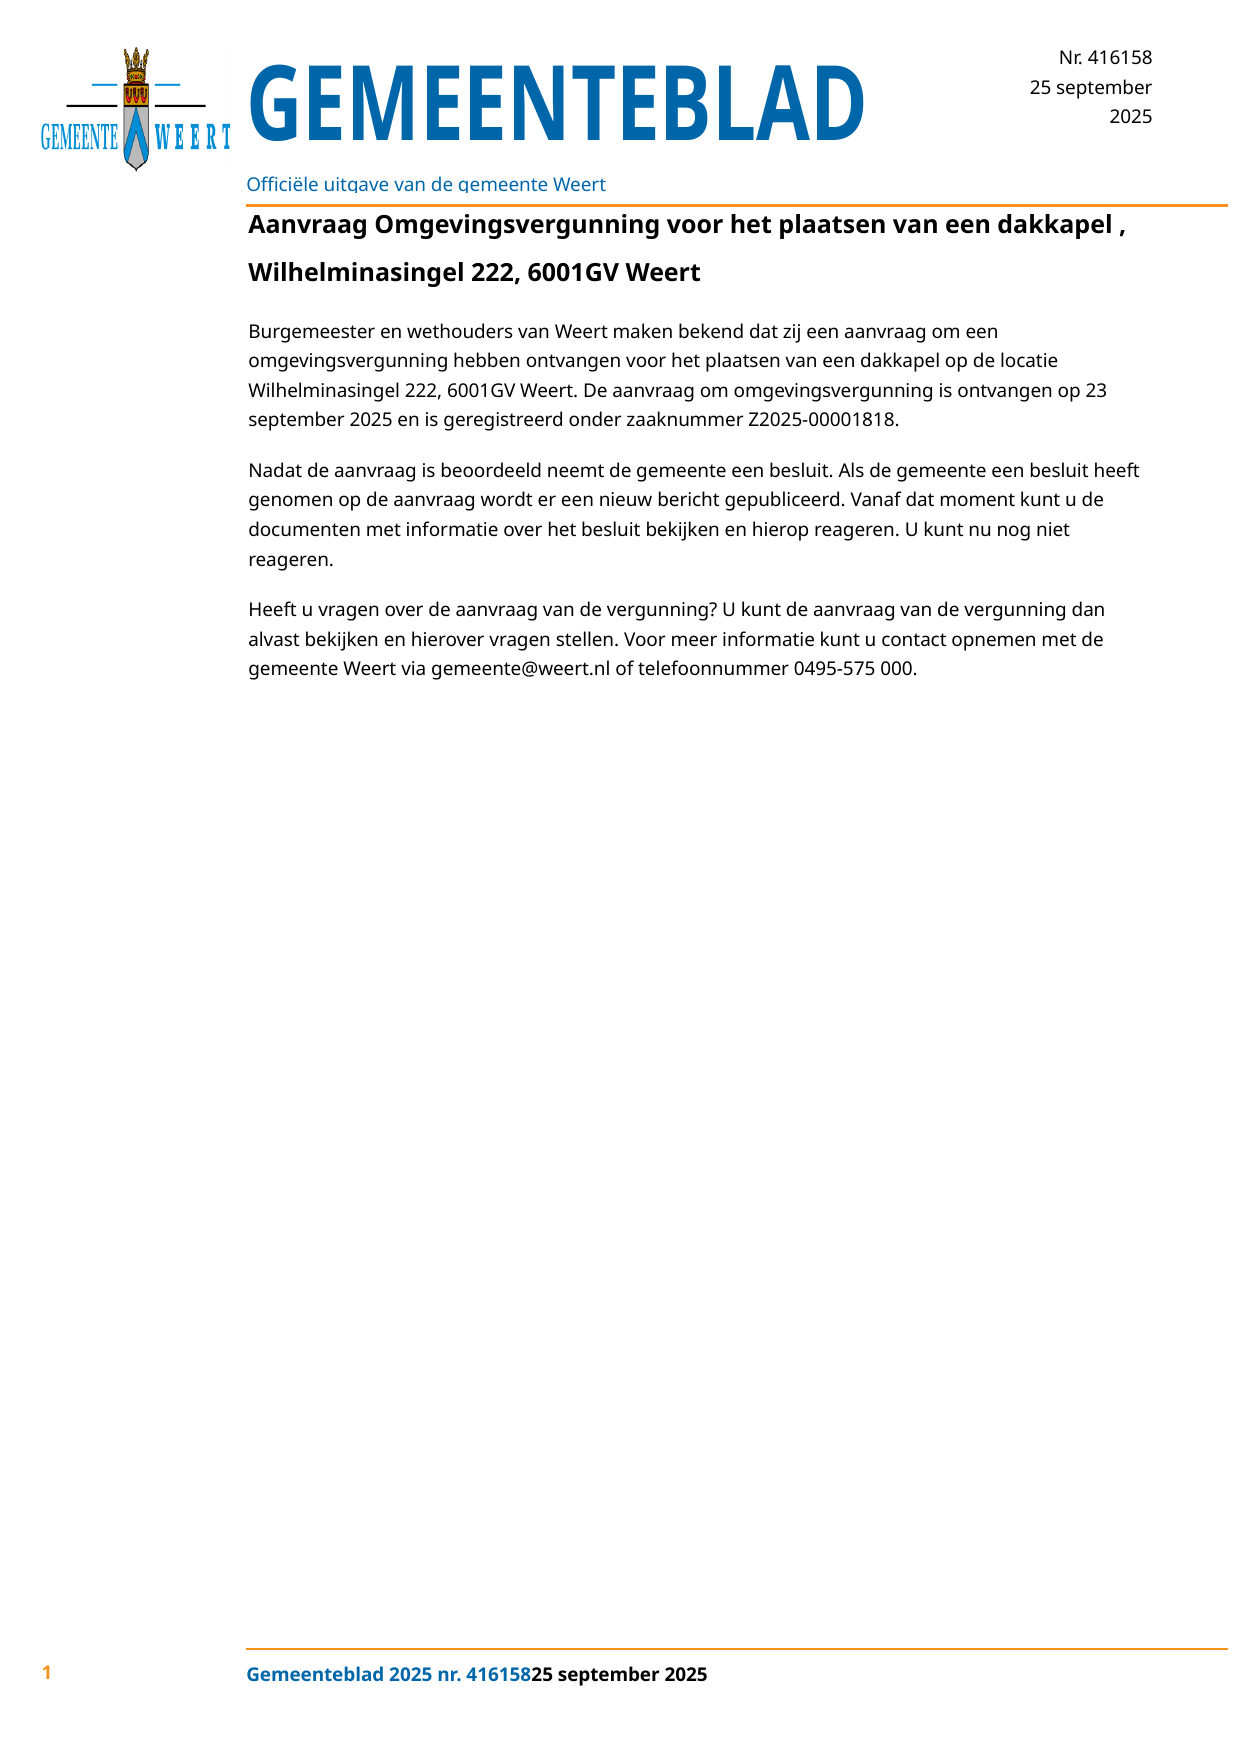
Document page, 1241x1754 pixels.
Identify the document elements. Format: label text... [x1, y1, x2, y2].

text Heeft u vragen over de aanvraag van de vergunning? U kunt de aanvraag van de vergunning dan alvast bekijken en hierover vragen stellen. Voor meer informatie kunt u contact opnemen met de gemeente Weert via gemeente@weert.nl of telefoonnummer 0495-575 000. [248, 596, 1152, 681]
picture [41, 47, 231, 172]
text Burgemeester en wethouders van Weert maken bekend dat zij een aanvraag om een omgevingsvergunning hebben ontvangen voor het plaatsen van een dakkapel op de locatie Wilhelminasingel 222, 6001GV Weert. De aanvraag om omgevingsvergunning is ontvangen op 23 september 2025 en is geregistreerd onder zaaknummer Z2025-00001818. [248, 318, 1152, 432]
text Nadat de aanvraag is beoordeeld neemt de gemeente een besluit. Als de gemeente een besluit heeft genomen op de aanvraag wordt er een nieuw bericht gepubliceerd. Vanaf dat moment kunt u de documenten met informatie over het besluit bekijken en hierop reageren. U kunt nu nog niet reageren. [248, 457, 1152, 572]
text Aanvraag Omgevingsvergunning voor het plaatsen van een dakkapel , Wilhelminasingel 222, 6001GV Weert [248, 207, 1152, 288]
